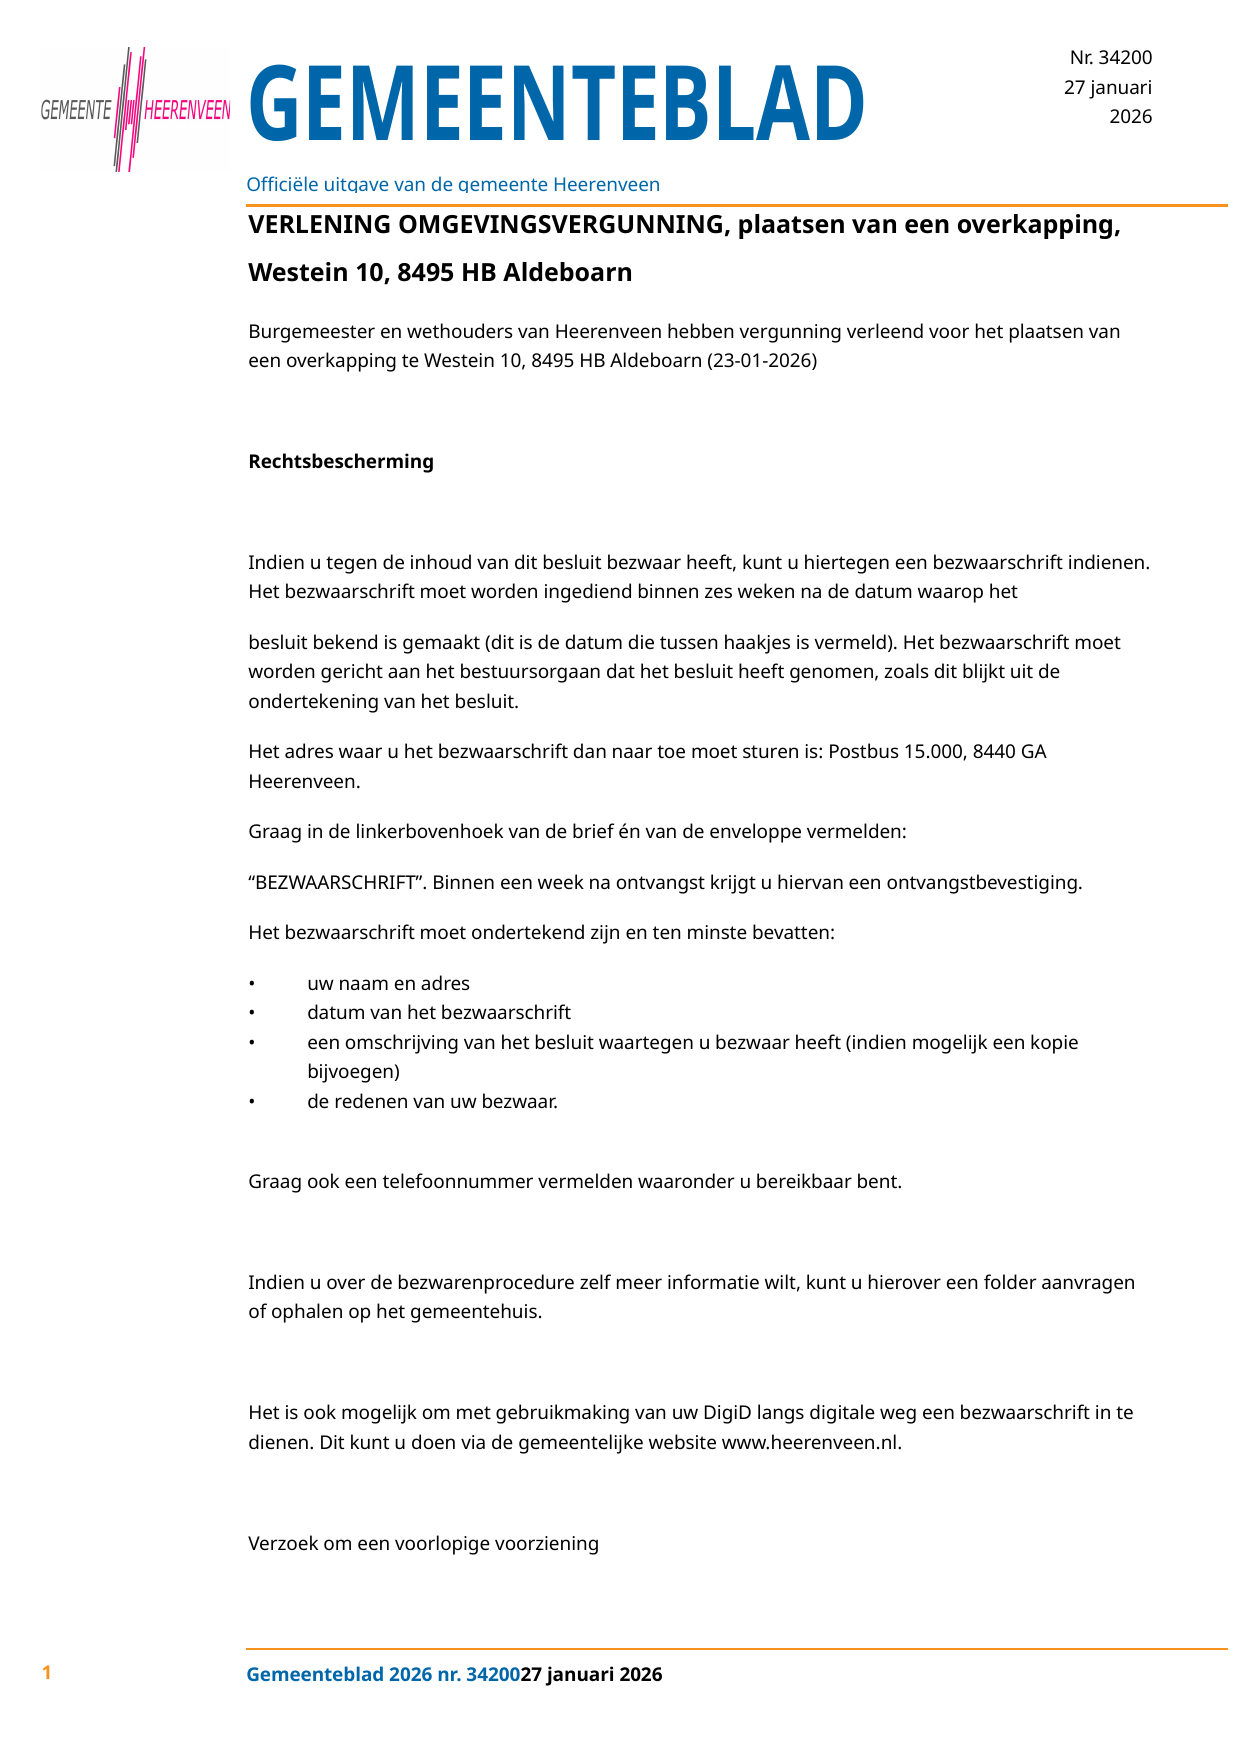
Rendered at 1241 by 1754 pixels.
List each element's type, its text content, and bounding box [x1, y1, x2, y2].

text Het adres waar u het bezwaarschrift dan naar toe moet sturen is: Postbus 15.000, 8440 GA Heerenveen. [248, 739, 1152, 794]
text Graag in de linkerbovenhoek van de brief én van de enveloppe vermelden: [248, 819, 1152, 844]
list een omschrijving van het besluit waartegen u bezwaar heeft (indien mogelijk een kopie bijvoegen) [248, 1029, 1152, 1084]
text Graag ook een telefoonnummer vermelden waaronder u bereikbaar bent. [248, 1168, 1152, 1194]
picture [41, 47, 231, 172]
text Indien u over de bezwarenprocedure zelf meer informatie wilt, kunt u hierover een folder aanvragen of ophalen op het gemeentehuis. [248, 1269, 1152, 1324]
text besluit bekend is gemaakt (dit is de datum die tussen haakjes is vermeld). Het bezwaarschrift moet worden gericht aan het bestuursorgaan dat het besluit heeft genomen, zoals dit blijkt uit de ondertekening van het besluit. [248, 629, 1152, 714]
text Indien u tegen de inhoud van dit besluit bezwaar heeft, kunt u hiertegen een bezwaarschrift indienen. Het bezwaarschrift moet worden ingediend binnen zes weken na de datum waarop het [248, 549, 1152, 604]
list de redenen van uw bezwaar. [248, 1088, 1152, 1114]
text “BEZWAARSCHRIFT”. Binnen een week na ontvangst krijgt u hiervan een ontvangstbevestiging. [248, 869, 1152, 895]
list uw naam en adres [248, 970, 1152, 996]
text Verzoek om een voorlopige voorziening [248, 1530, 1152, 1556]
text VERLENING OMGEVINGSVERGUNNING, plaatsen van een overkapping, Westein 10, 8495 HB Aldeboarn [248, 207, 1152, 288]
text Het bezwaarschrift moet ondertekend zijn en ten minste bevatten: [248, 919, 1152, 945]
text Het is ook mogelijk om met gebruikmaking van uw DigiD langs digitale weg een bezwaarschrift in te dienen. Dit kunt u doen via de gemeentelijke website www.heerenveen.nl. [248, 1399, 1152, 1455]
text Rechtsbescherming [248, 448, 1152, 474]
list datum van het bezwaarschrift [248, 999, 1152, 1025]
text Burgemeester en wethouders van Heerenveen hebben vergunning verleend voor het plaatsen van een overkapping te Westein 10, 8495 HB Aldeboarn (23-01-2026) [248, 318, 1152, 373]
